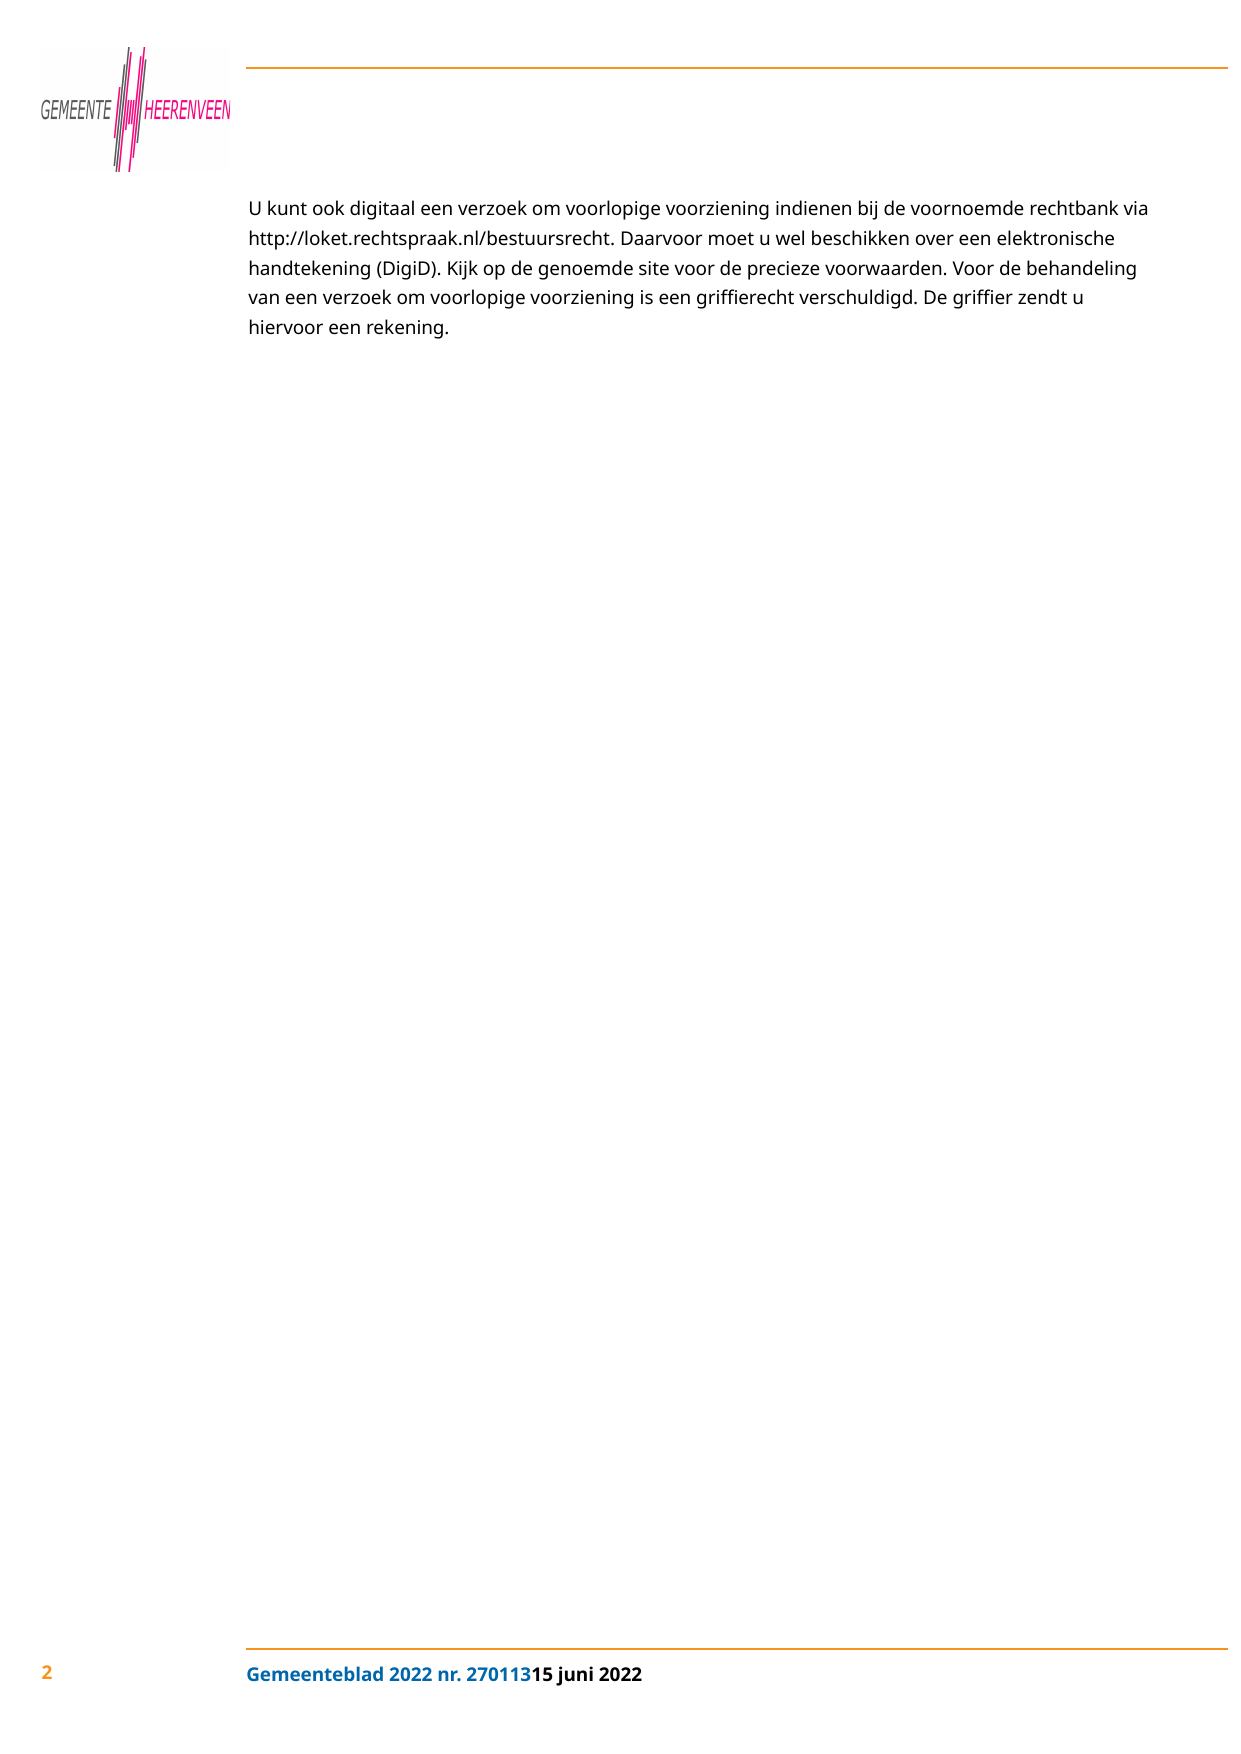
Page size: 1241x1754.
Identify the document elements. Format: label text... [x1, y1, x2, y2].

text U kunt ook digitaal een verzoek om voorlopige voorziening indienen bij de voornoemde rechtbank via http://loket.rechtspraak.nl/bestuursrecht. Daarvoor moet u wel beschikken over een elektronische handtekening (DigiD). Kijk op de genoemde site voor de precieze voorwaarden. Voor de behandeling van een verzoek om voorlopige voorziening is een griffierecht verschuldigd. De griffier zendt u hiervoor een rekening. [248, 196, 1152, 340]
picture [41, 47, 231, 172]
